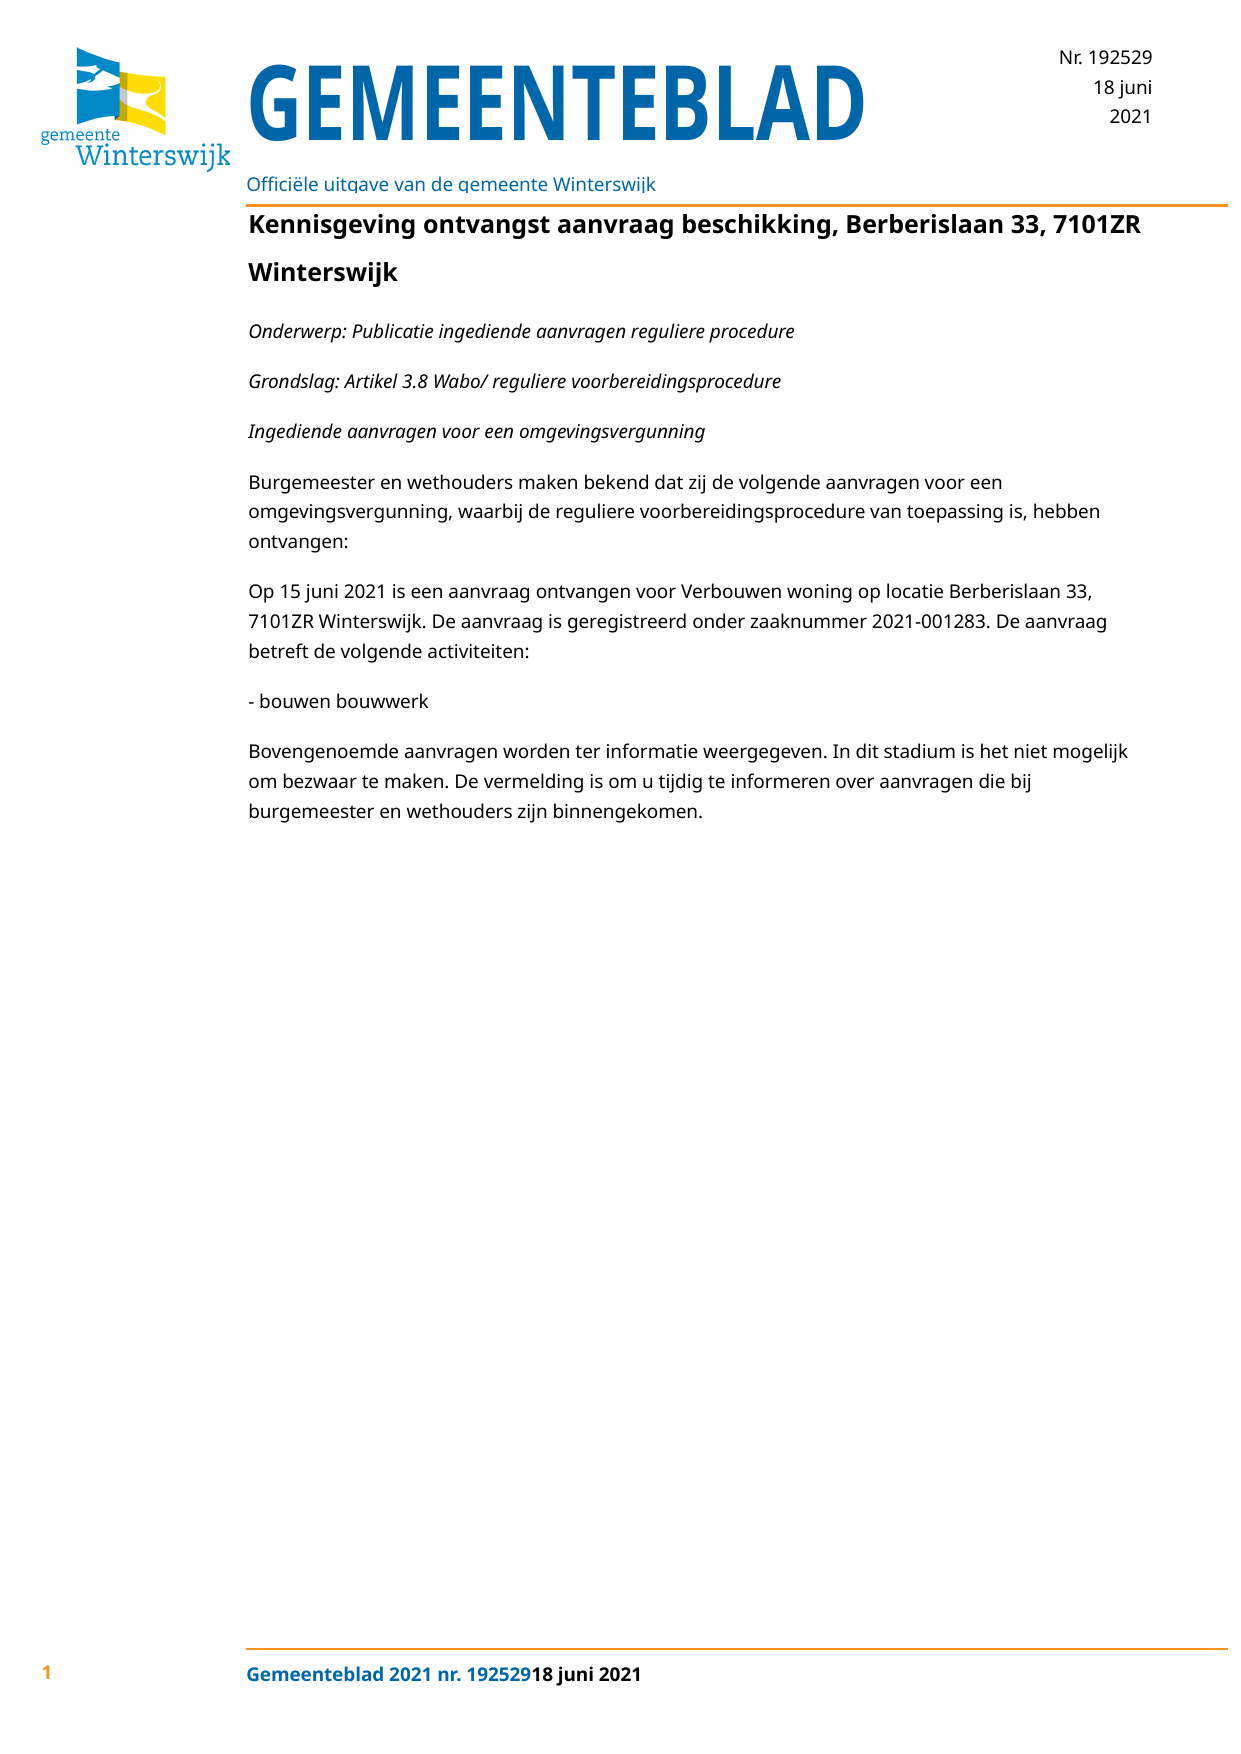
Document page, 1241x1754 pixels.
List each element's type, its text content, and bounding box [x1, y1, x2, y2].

text Bovengenoemde aanvragen worden ter informatie weergegeven. In dit stadium is het niet mogelijk om bezwaar te maken. De vermelding is om u tijdig te informeren over aanvragen die bij burgemeester en wethouders zijn binnengekomen. [248, 739, 1152, 824]
text Kennisgeving ontvangst aanvraag beschikking, Berberislaan 33, 7101ZR Winterswijk [248, 207, 1152, 288]
text - bouwen bouwwerk [248, 688, 1152, 714]
text Burgemeester en wethouders maken bekend dat zij de volgende aanvragen voor een omgevingsvergunning, waarbij de reguliere voorbereidingsprocedure van toepassing is, hebben ontvangen: [248, 469, 1152, 554]
text Op 15 juni 2021 is een aanvraag ontvangen voor Verbouwen woning op locatie Berberislaan 33, 7101ZR Winterswijk. De aanvraag is geregistreerd onder zaaknummer 2021-001283. De aanvraag betreft de volgende activiteiten: [248, 579, 1152, 664]
text Onderwerp: Publicatie ingediende aanvragen reguliere procedure [248, 318, 1152, 344]
picture [41, 47, 231, 172]
text Grondslag: Artikel 3.8 Wabo/ reguliere voorbereidingsprocedure [248, 368, 1152, 394]
text Ingediende aanvragen voor een omgevingsvergunning [248, 419, 1152, 444]
picture [225, 153, 231, 162]
